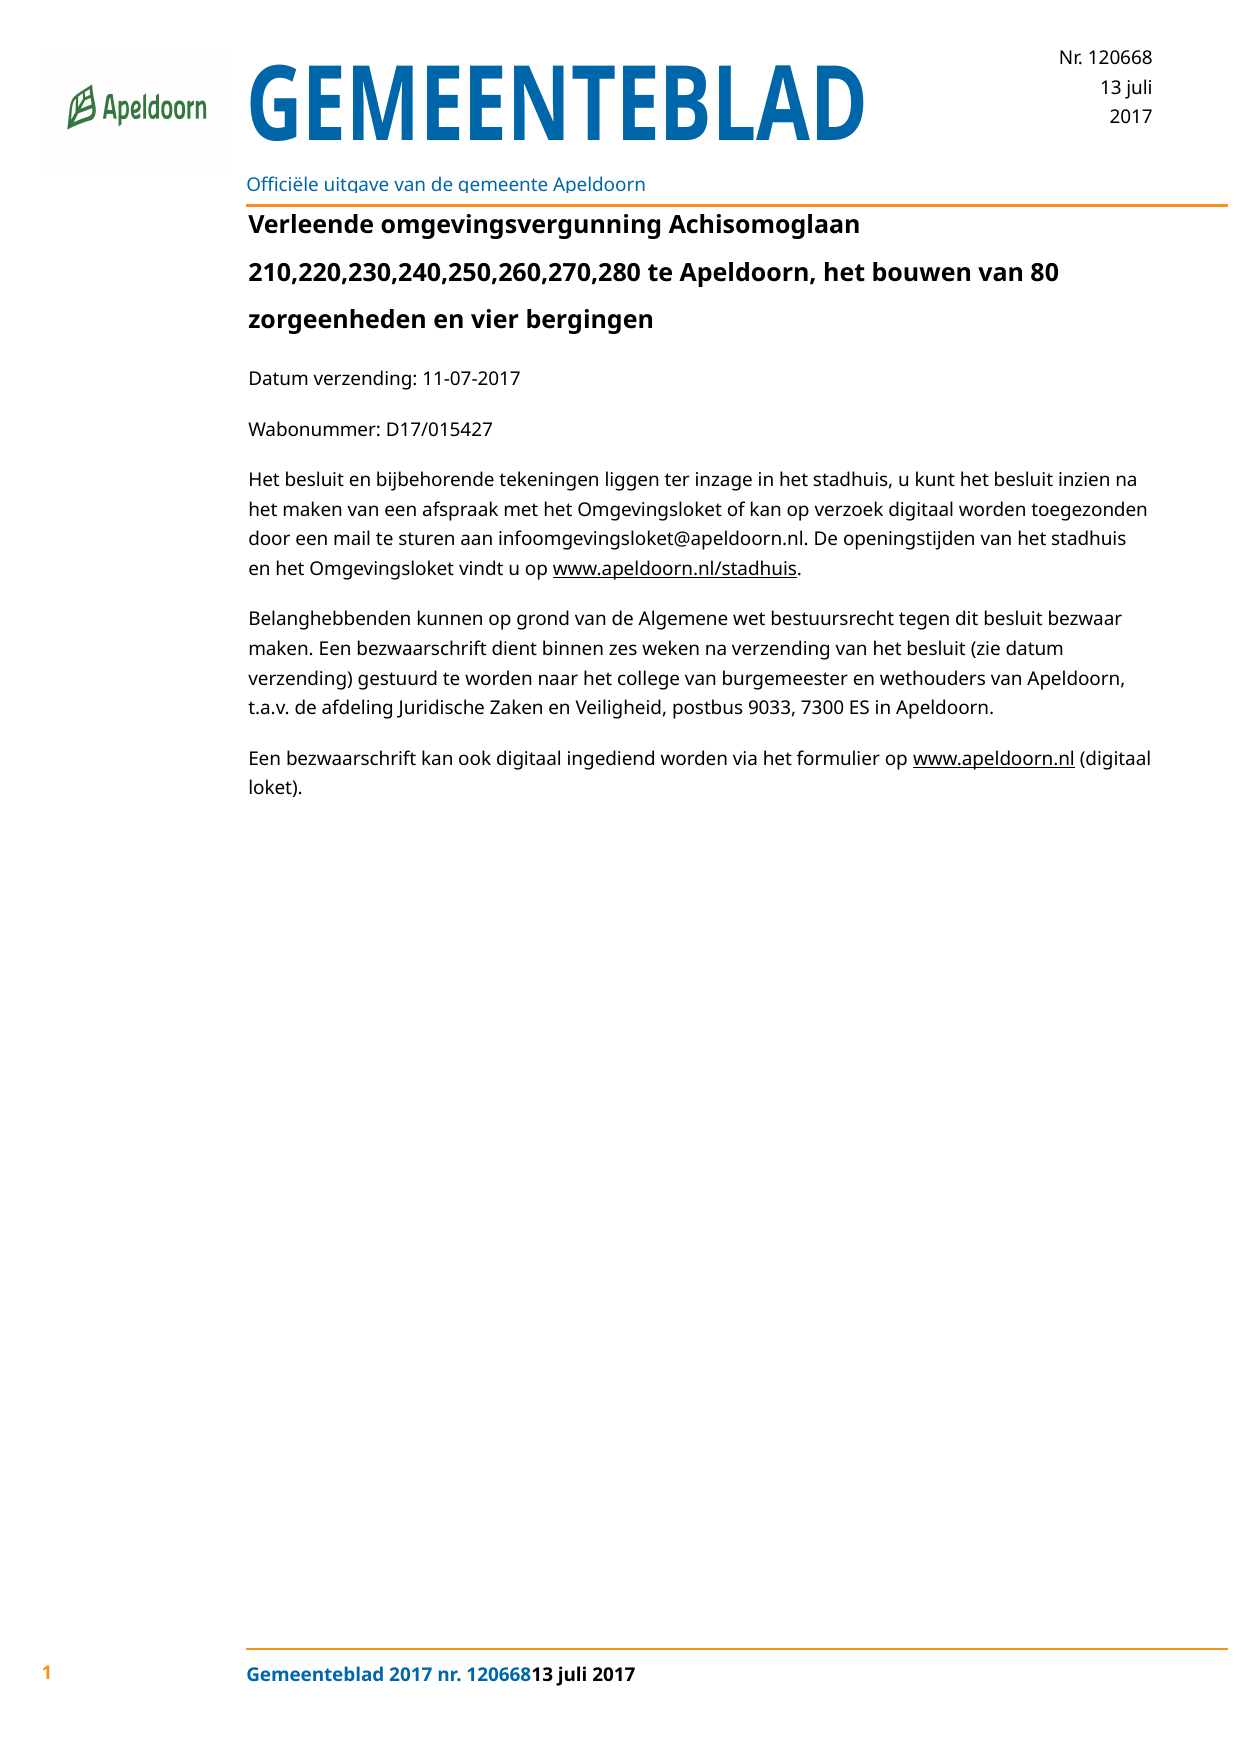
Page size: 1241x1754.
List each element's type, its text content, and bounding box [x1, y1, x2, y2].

text Datum verzending: 11-07-2017 [248, 366, 1152, 391]
text Verleende omgevingsvergunning Achisomoglaan 210,220,230,240,250,260,270,280 te Apeldoorn, het bouwen van 80 zorgeenheden en vier bergingen [248, 207, 1152, 336]
text Het besluit en bijbehorende tekeningen liggen ter inzage in het stadhuis, u kunt het besluit inzien na het maken van een afspraak met het Omgevingsloket of kan op verzoek digitaal worden toegezonden door een mail te sturen aan infoomgevingsloket@apeldoorn.nl. De openingstijden van het stadhuis en het Omgevingsloket vindt u op www.apeldoorn.nl/stadhuis. [248, 466, 1152, 581]
picture [41, 47, 231, 172]
text Wabonummer: D17/015427 [248, 416, 1152, 442]
text Belanghebbenden kunnen op grond van de Algemene wet bestuursrecht tegen dit besluit bezwaar maken. Een bezwaarschrift dient binnen zes weken na verzending van het besluit (zie datum verzending) gestuurd te worden naar het college van burgemeester en wethouders van Apeldoorn, t.a.v. de afdeling Juridische Zaken en Veiligheid, postbus 9033, 7300 ES in Apeldoorn. [248, 606, 1152, 720]
text Een bezwaarschrift kan ook digitaal ingediend worden via het formulier op www.apeldoorn.nl (digitaal loket). [248, 745, 1152, 800]
